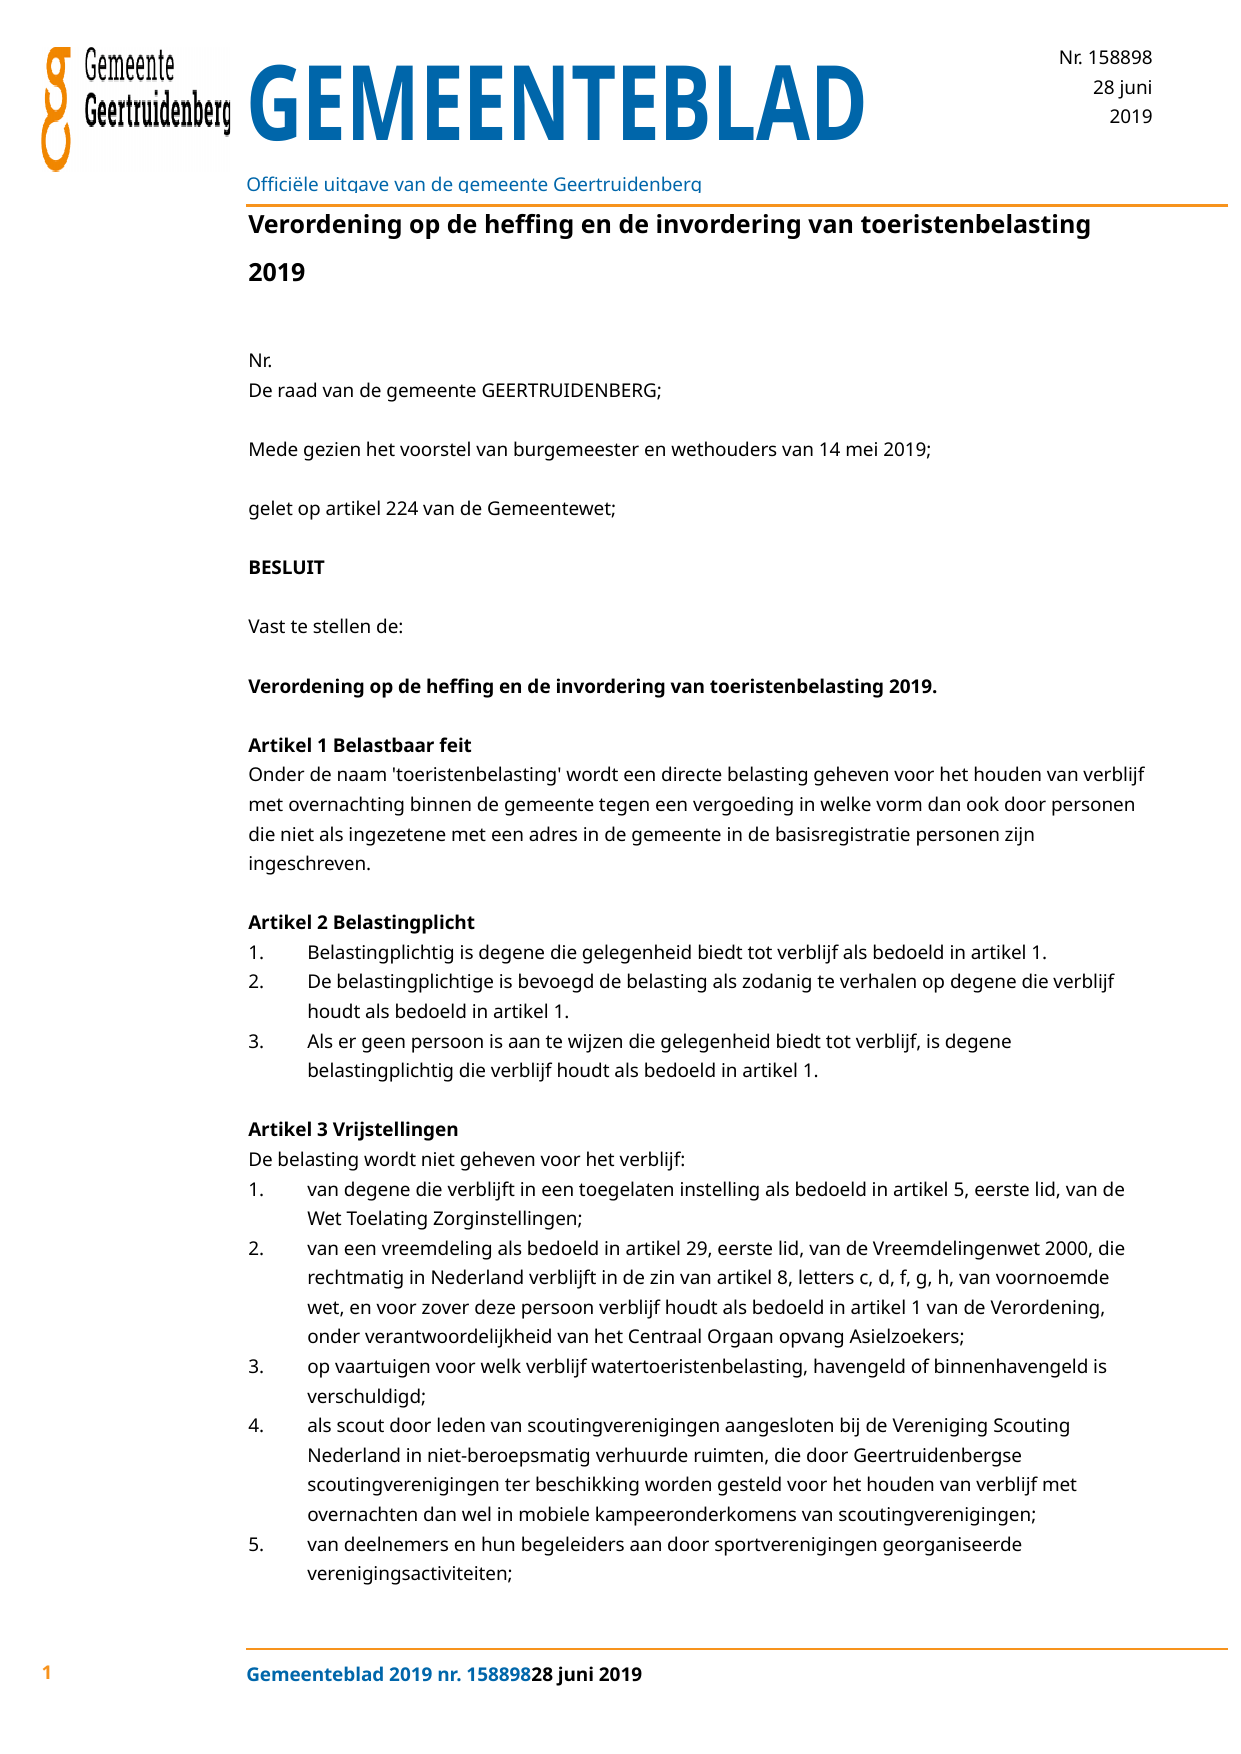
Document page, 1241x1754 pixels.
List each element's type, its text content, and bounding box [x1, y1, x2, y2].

picture [41, 47, 231, 172]
text Onder de naam 'toeristenbelasting' wordt een directe belasting geheven voor het houden van verblijf met overnachting binnen de gemeente tegen een vergoeding in welke vorm dan ook door personen die niet als ingezetene met een adres in de gemeente in de basisregistratie personen zijn ingeschreven. [248, 762, 1152, 876]
text Artikel 2 Belastingplicht [248, 909, 1152, 935]
list van een vreemdeling als bedoeld in artikel 29, eerste lid, van de Vreemdelingenwet 2000, die rechtmatig in Nederland verblijft in de zin van artikel 8, letters c, d, f, g, h, van voornoemde wet, en voor zover deze persoon verblijf houdt als bedoeld in artikel 1 van de Verordening, onder verantwoordelijkheid van het Centraal Orgaan opvang Asielzoekers; [248, 1235, 1152, 1349]
list Als er geen persoon is aan te wijzen die gelegenheid biedt tot verblijf, is degene belastingplichtig die verblijf houdt als bedoeld in artikel 1. [248, 1028, 1152, 1083]
list van deelnemers en hun begeleiders aan door sportverenigingen georganiseerde verenigingsactiviteiten; [248, 1531, 1152, 1586]
list van degene die verblijft in een toegelaten instelling als bedoeld in artikel 5, eerste lid, van de Wet Toelating Zorginstellingen; [248, 1176, 1152, 1231]
list op vaartuigen voor welk verblijf watertoeristenbelasting, havengeld of binnenhavengeld is verschuldigd; [248, 1353, 1152, 1409]
text De raad van de gemeente GEERTRUIDENBERG; [248, 377, 1152, 403]
text De belasting wordt niet geheven voor het verblijf: [248, 1146, 1152, 1172]
text Vast te stellen de: [248, 614, 1152, 639]
text Artikel 1 Belastbaar feit [248, 732, 1152, 758]
text Nr. [248, 347, 1152, 373]
text Verordening op de heffing en de invordering van toeristenbelasting 2019 [248, 207, 1152, 288]
text Verordening op de heffing en de invordering van toeristenbelasting 2019. [248, 673, 1152, 699]
text Artikel 3 Vrijstellingen [248, 1117, 1152, 1142]
list Belastingplichtig is degene die gelegenheid biedt tot verblijf als bedoeld in artikel 1. [248, 939, 1152, 965]
list De belastingplichtige is bevoegd de belasting als zodanig te verhalen op degene die verblijf houdt als bedoeld in artikel 1. [248, 969, 1152, 1024]
text Mede gezien het voorstel van burgemeester en wethouders van 14 mei 2019; [248, 436, 1152, 462]
text gelet op artikel 224 van de Gemeentewet; [248, 495, 1152, 521]
list als scout door leden van scoutingverenigingen aangesloten bij de Vereniging Scouting Nederland in niet-beroepsmatig verhuurde ruimten, die door Geertruidenbergse scoutingverenigingen ter beschikking worden gesteld voor het houden van verblijf met overnachten dan wel in mobiele kampeeronderkomens van scoutingverenigingen; [248, 1412, 1152, 1527]
text BESLUIT [248, 554, 1152, 580]
